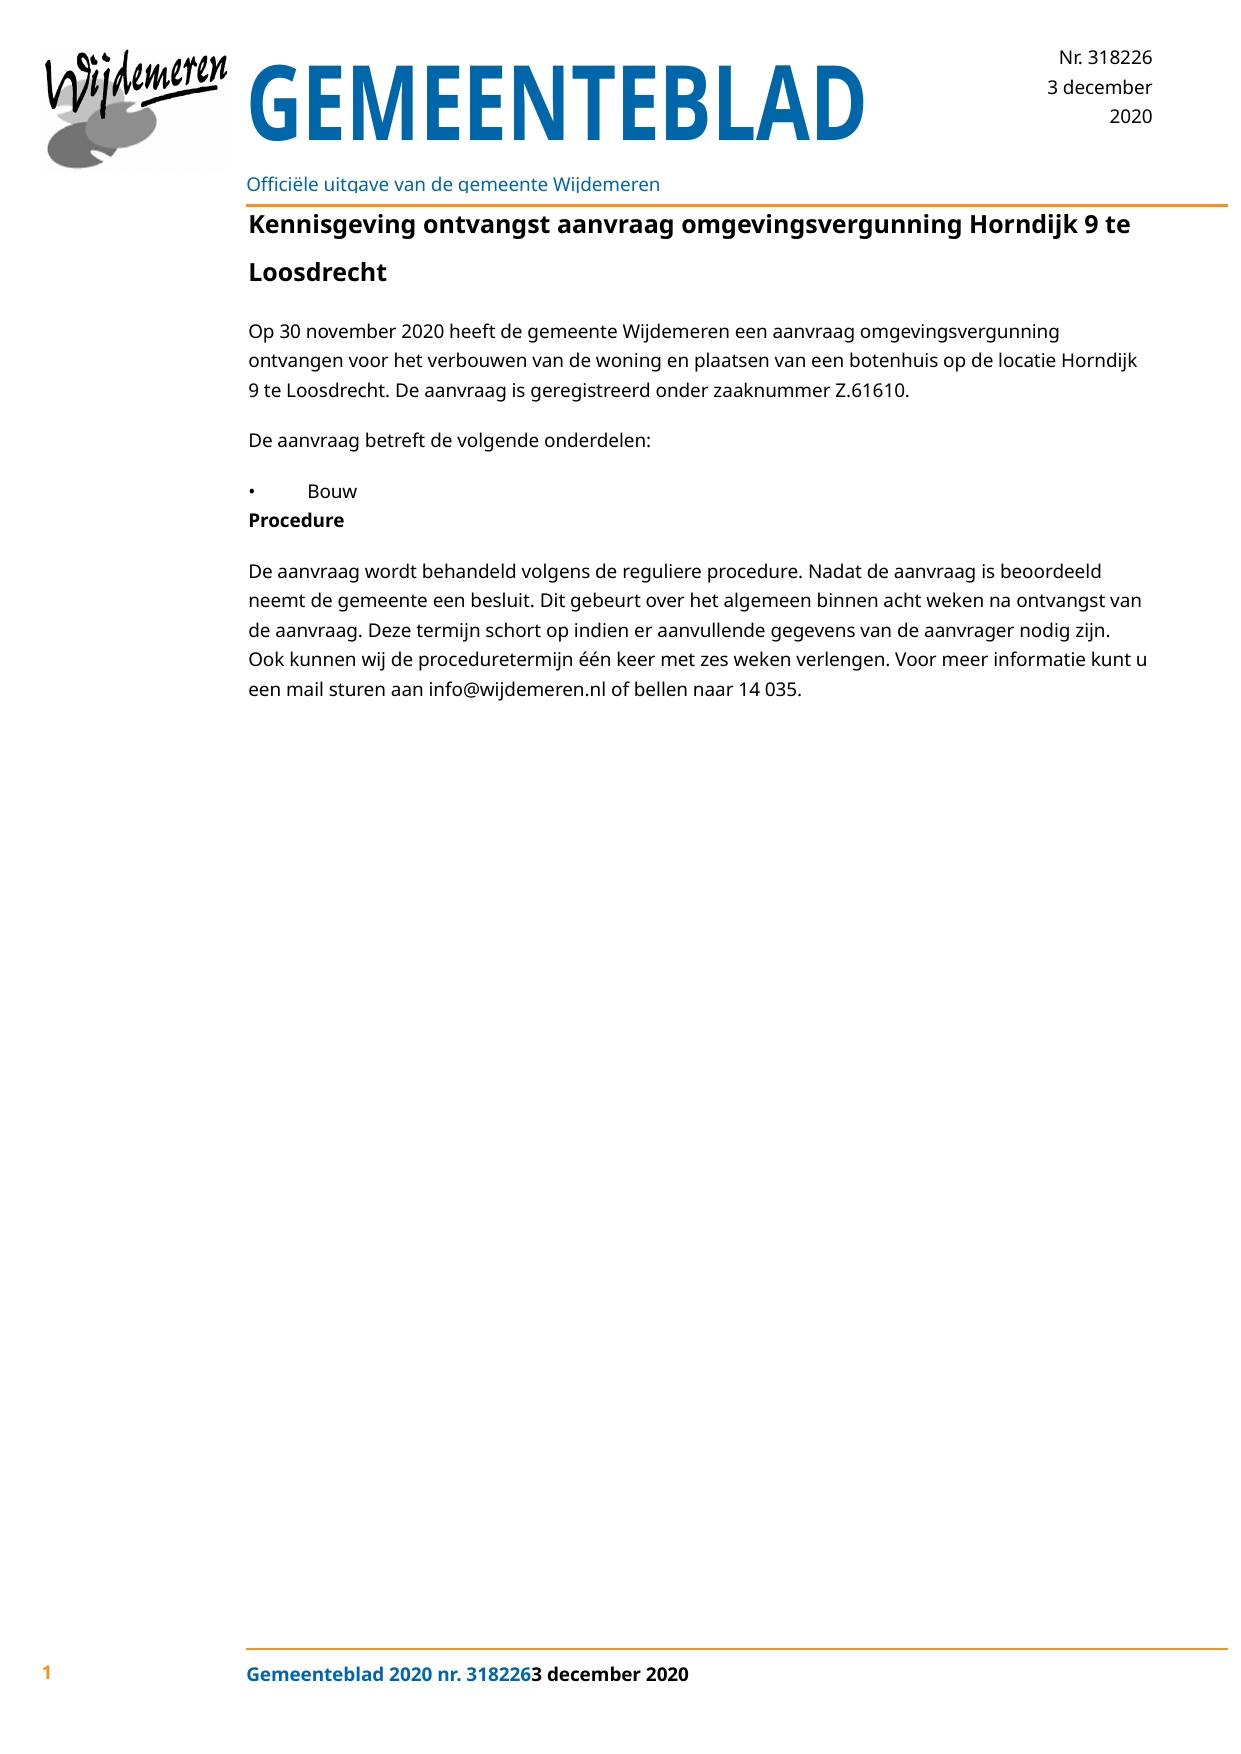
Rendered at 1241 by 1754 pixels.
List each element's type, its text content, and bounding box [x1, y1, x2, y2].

text Kennisgeving ontvangst aanvraag omgevingsvergunning Horndijk 9 te Loosdrecht [248, 207, 1152, 288]
picture [41, 47, 231, 172]
text Op 30 november 2020 heeft de gemeente Wijdemeren een aanvraag omgevingsvergunning ontvangen voor het verbouwen van de woning en plaatsen van een botenhuis op de locatie Horndijk 9 te Loosdrecht. De aanvraag is geregistreerd onder zaaknummer Z.61610. [248, 318, 1152, 403]
text Procedure [248, 507, 1152, 533]
list Bouw [248, 478, 1152, 504]
text De aanvraag wordt behandeld volgens de reguliere procedure. Nadat de aanvraag is beoordeeld neemt de gemeente een besluit. Dit gebeurt over het algemeen binnen acht weken na ontvangst van de aanvraag. Deze termijn schort op indien er aanvullende gegevens van de aanvrager nodig zijn. Ook kunnen wij de proceduretermijn één keer met zes weken verlengen. Voor meer informatie kunt u een mail sturen aan info@wijdemeren.nl of bellen naar 14 035. [248, 558, 1152, 702]
text De aanvraag betreft de volgende onderdelen: [248, 427, 1152, 453]
